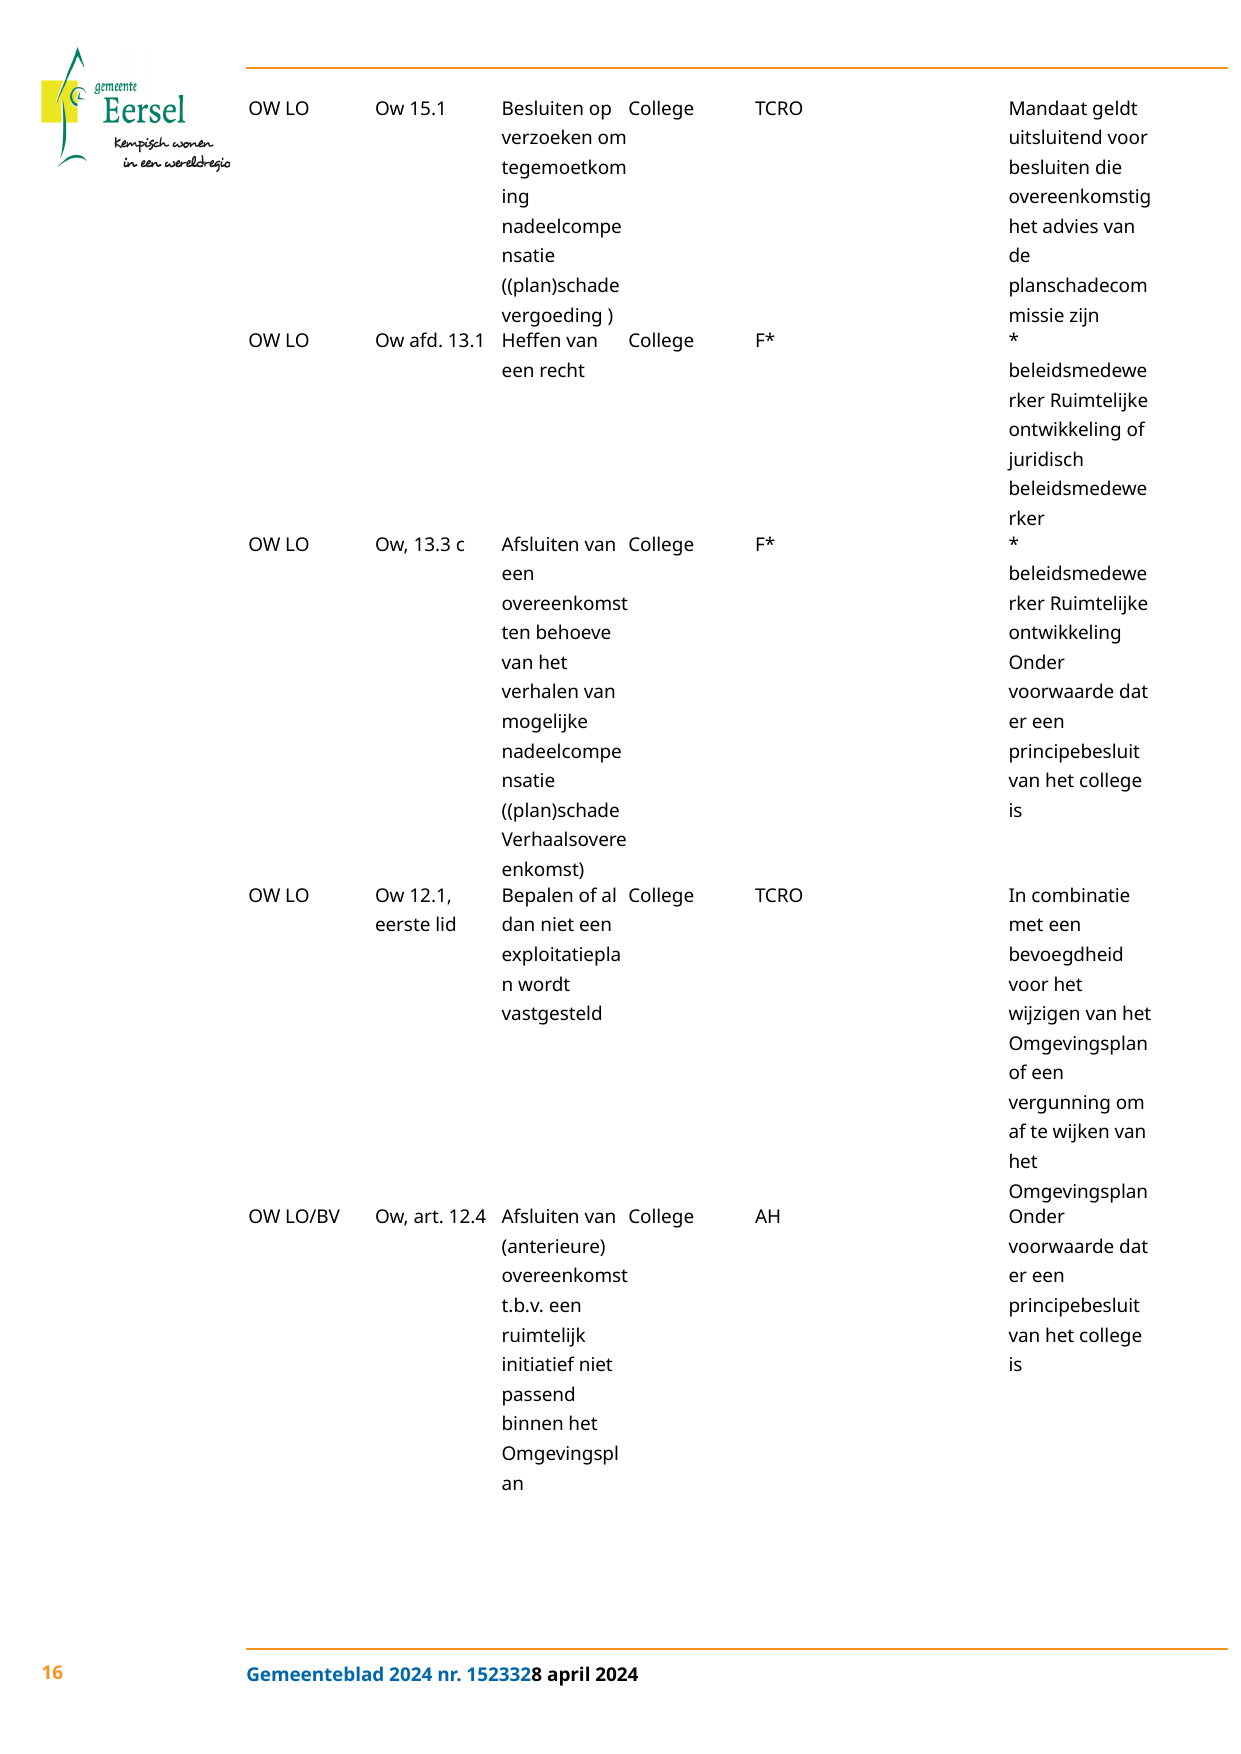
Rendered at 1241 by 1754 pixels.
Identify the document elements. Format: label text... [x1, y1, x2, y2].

table_cell [882, 531, 1008, 882]
picture [41, 47, 231, 172]
table_cell Besluiten op verzoeken om tegemoetkoming nadeelcompensatie ((plan)schadevergoeding ) [501, 95, 628, 328]
table_cell F* [755, 531, 882, 882]
table_cell College [628, 1204, 755, 1496]
table_cell [882, 328, 1008, 531]
table_cell OW LO [248, 328, 375, 531]
table_cell College [628, 882, 755, 1203]
table_cell TCRO [755, 95, 882, 328]
table_cell Afsluiten van een overeenkomst ten behoeve van het verhalen van mogelijke nadeelcompensatie ((plan)schade Verhaalsovereenkomst) [501, 531, 628, 882]
table_cell OW LO/BV [248, 1204, 375, 1496]
table_cell [882, 1204, 1008, 1496]
table_cell * beleidsmedewerker Ruimtelijke ontwikkeling of juridisch beleidsmedewerker [1008, 328, 1152, 531]
table_cell [882, 95, 1008, 328]
table_cell F* [755, 328, 882, 531]
table_cell OW LO [248, 531, 375, 882]
table_cell Onder voorwaarde dat er een principebesluit van het college is [1008, 1204, 1152, 1496]
table_cell TCRO [755, 882, 882, 1203]
table_cell Ow, art. 12.4 [375, 1204, 501, 1496]
table_cell Heffen van een recht [501, 328, 628, 531]
table_cell * beleidsmedewerker Ruimtelijke ontwikkeling Onder voorwaarde dat er een principebesluit van het college is [1008, 531, 1152, 882]
table_cell OW LO [248, 882, 375, 1203]
table_cell OW LO [248, 95, 375, 328]
table_cell Afsluiten van (anterieure) overeenkomst t.b.v. een ruimtelijk initiatief niet passend binnen het Omgevingsplan [501, 1204, 628, 1496]
table_cell Ow, 13.3 c [375, 531, 501, 882]
table_cell Mandaat geldt uitsluitend voor besluiten die overeenkomstig het advies van de planschadecommissie zijn [1008, 95, 1152, 328]
table_cell In combinatie met een bevoegdheid voor het wijzigen van het Omgevingsplan of een vergunning om af te wijken van het Omgevingsplan [1008, 882, 1152, 1203]
table_cell AH [755, 1204, 882, 1496]
table_cell College [628, 531, 755, 882]
table_cell College [628, 95, 755, 328]
table_cell Ow 12.1, eerste lid [375, 882, 501, 1203]
table_cell [882, 882, 1008, 1203]
table_cell Ow afd. 13.1 [375, 328, 501, 531]
table_cell Ow 15.1 [375, 95, 501, 328]
table_cell College [628, 328, 755, 531]
table_cell Bepalen of al dan niet een exploitatieplan wordt vastgesteld [501, 882, 628, 1203]
